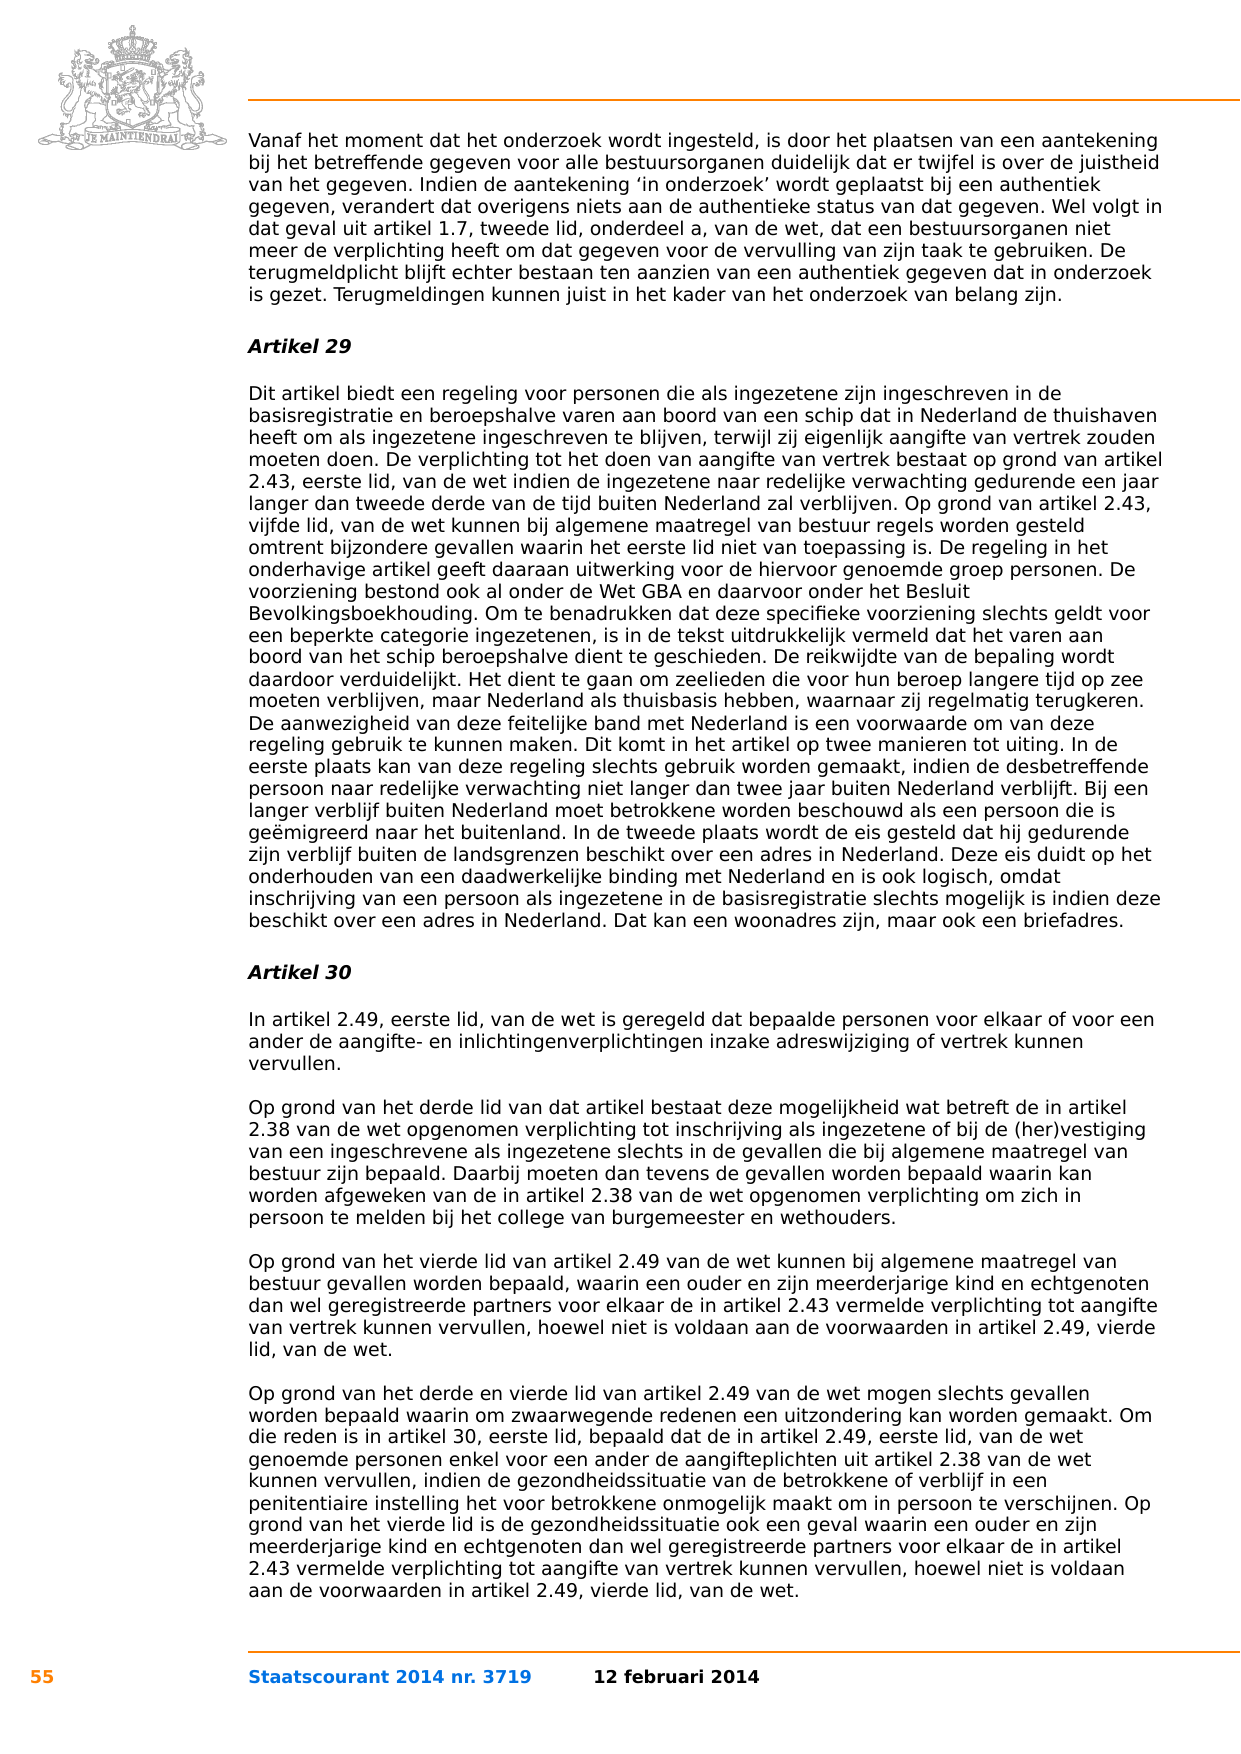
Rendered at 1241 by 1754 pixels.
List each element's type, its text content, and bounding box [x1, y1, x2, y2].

text Op grond van het derde en vierde lid van artikel 2.49 van de wet mogen slechts gevallen worden bepaald waarin om zwaarwegende redenen een uitzondering kan worden gemaakt. Om die reden is in artikel 30, eerste lid, bepaald dat de in artikel 2.49, eerste lid, van de wet genoemde personen enkel voor een ander de aangifteplichten uit artikel 2.38 van de wet kunnen vervullen, indien de gezondheidssituatie van de betrokkene of verblijf in een penitentiaire instelling het voor betrokkene onmogelijk maakt om in persoon te verschijnen. Op grond van het vierde lid is de gezondheidssituatie ook een geval waarin een ouder en zijn meerderjarige kind en echtgenoten dan wel geregistreerde partners voor elkaar de in artikel 2.43 vermelde verplichting tot aangifte van vertrek kunnen vervullen, hoewel niet is voldaan aan de voorwaarden in artikel 2.49, vierde lid, van de wet. [248, 1382, 1163, 1602]
text Dit artikel biedt een regeling voor personen die als ingezetene zijn ingeschreven in de basisregistratie en beroepshalve varen aan boord van een schip dat in Nederland de thuishaven heeft om als ingezetene ingeschreven te blijven, terwijl zij eigenlijk aangifte van vertrek zouden moeten doen. De verplichting tot het doen van aangifte van vertrek bestaat op grond van artikel 2.43, eerste lid, van de wet indien de ingezetene naar redelijke verwachting gedurende een jaar langer dan tweede derde van de tijd buiten Nederland zal verblijven. Op grond van artikel 2.43, vijfde lid, van de wet kunnen bij algemene maatregel van bestuur regels worden gesteld omtrent bijzondere gevallen waarin het eerste lid niet van toepassing is. De regeling in het onderhavige artikel geeft daaraan uitwerking voor de hiervoor genoemde groep personen. De voorziening bestond ook al onder de Wet GBA en daarvoor onder het Besluit Bevolkingsboekhouding. Om te benadrukken dat deze specifieke voorziening slechts geldt voor een beperkte categorie ingezetenen, is in de tekst uitdrukkelijk vermeld dat het varen aan boord van het schip beroepshalve dient te geschieden. De reikwijdte van de bepaling wordt daardoor verduidelijkt. Het dient te gaan om zeelieden die voor hun beroep langere tijd op zee moeten verblijven, maar Nederland als thuisbasis hebben, waarnaar zij regelmatig terugkeren. De aanwezigheid van deze feitelijke band met Nederland is een voorwaarde om van deze regeling gebruik te kunnen maken. Dit komt in het artikel op twee manieren tot uiting. In de eerste plaats kan van deze regeling slechts gebruik worden gemaakt, indien de desbetreffende persoon naar redelijke verwachting niet langer dan twee jaar buiten Nederland verblijft. Bij een langer verblijf buiten Nederland moet betrokkene worden beschouwd als een persoon die is geëmigreerd naar het buitenland. In de tweede plaats wordt de eis gesteld dat hij gedurende zijn verblijf buiten de landsgrenzen beschikt over een adres in Nederland. Deze eis duidt op het onderhouden van een daadwerkelijke binding met Nederland en is ook logisch, omdat inschrijving van een persoon als ingezetene in de basisregistratie slechts mogelijk is indien deze beschikt over een adres in Nederland. Dat kan een woonadres zijn, maar ook een briefadres. [248, 383, 1163, 932]
text Op grond van het derde lid van dat artikel bestaat deze mogelijkheid wat betreft de in artikel 2.38 van de wet opgenomen verplichting tot inschrijving als ingezetene of bij de (her)vestiging van een ingeschrevene als ingezetene slechts in de gevallen die bij algemene maatregel van bestuur zijn bepaald. Daarbij moeten dan tevens de gevallen worden bepaald waarin kan worden afgeweken van de in artikel 2.38 van de wet opgenomen verplichting om zich in persoon te melden bij het college van burgemeester en wethouders. [248, 1097, 1163, 1229]
text In artikel 2.49, eerste lid, van de wet is geregeld dat bepaalde personen voor elkaar of voor een ander de aangifte- en inlichtingenverplichtingen inzake adreswijziging of vertrek kunnen vervullen. [248, 1009, 1163, 1075]
subtitle Artikel 30 [248, 962, 1163, 984]
subtitle Artikel 29 [248, 336, 1163, 358]
text Op grond van het vierde lid van artikel 2.49 van de wet kunnen bij algemene maatregel van bestuur gevallen worden bepaald, waarin een ouder en zijn meerderjarige kind en echtgenoten dan wel geregistreerde partners voor elkaar de in artikel 2.43 vermelde verplichting tot aangifte van vertrek kunnen vervullen, hoewel niet is voldaan aan de voorwaarden in artikel 2.49, vierde lid, van de wet. [248, 1251, 1163, 1361]
picture [38, 25, 227, 150]
text Vanaf het moment dat het onderzoek wordt ingesteld, is door het plaatsen van een aantekening bij het betreffende gegeven voor alle bestuursorganen duidelijk dat er twijfel is over de juistheid van het gegeven. Indien de aantekening ‘in onderzoek’ wordt geplaatst bij een authentiek gegeven, verandert dat overigens niets aan de authentieke status van dat gegeven. Wel volgt in dat geval uit artikel 1.7, tweede lid, onderdeel a, van de wet, dat een bestuursorganen niet meer de verplichting heeft om dat gegeven voor de vervulling van zijn taak te gebruiken. De terugmeldplicht blijft echter bestaan ten aanzien van een authentiek gegeven dat in onderzoek is gezet. Terugmeldingen kunnen juist in het kader van het onderzoek van belang zijn. [248, 130, 1163, 306]
